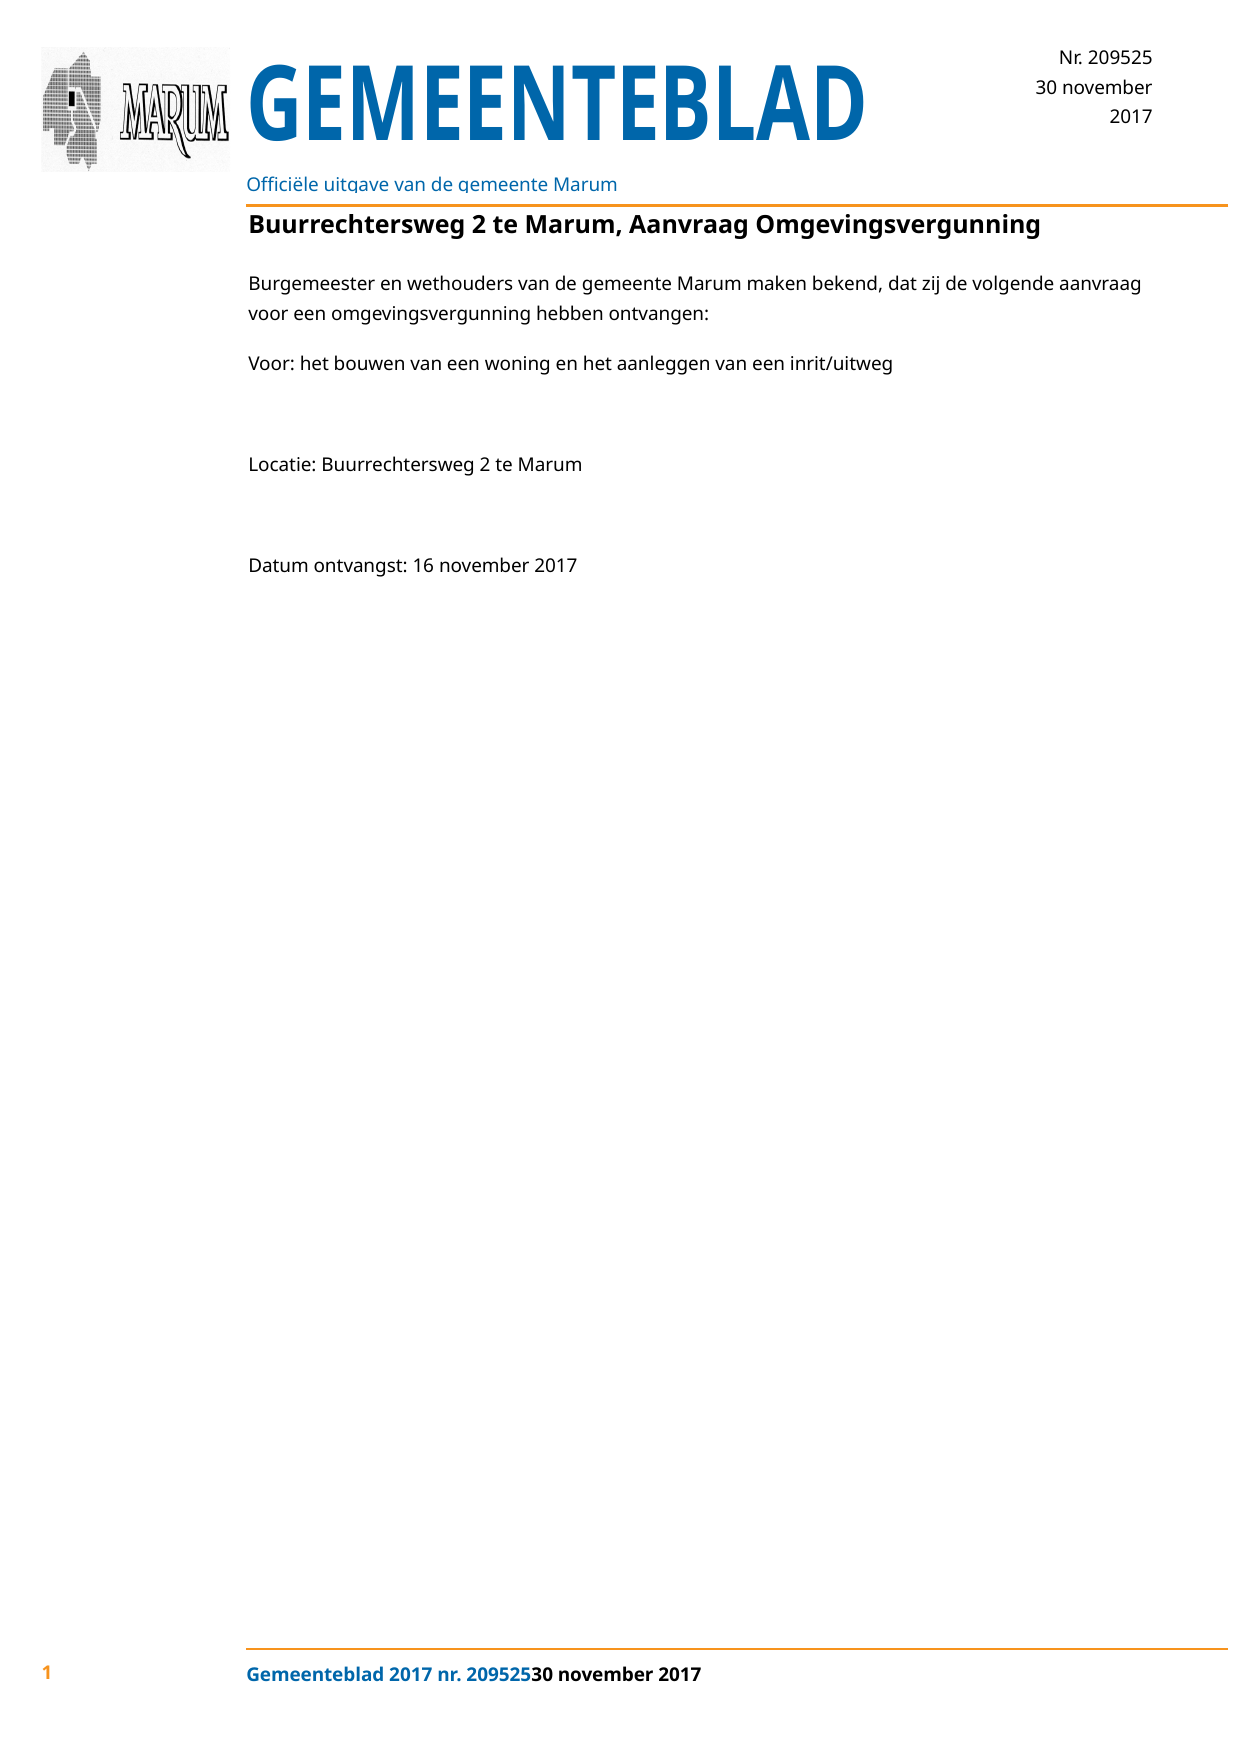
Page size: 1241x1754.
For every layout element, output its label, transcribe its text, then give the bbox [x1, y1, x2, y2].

text Locatie: Buurrechtersweg 2 te Marum [248, 451, 1152, 477]
text Buurrechtersweg 2 te Marum, Aanvraag Omgevingsvergunning [248, 207, 1152, 241]
text Voor: het bouwen van een woning en het aanleggen van een inrit/uitweg [248, 350, 1152, 376]
text Burgemeester en wethouders van de gemeente Marum maken bekend, dat zij de volgende aanvraag voor een omgevingsvergunning hebben ontvangen: [248, 270, 1152, 326]
text Datum ontvangst: 16 november 2017 [248, 552, 1152, 578]
picture [41, 47, 231, 172]
